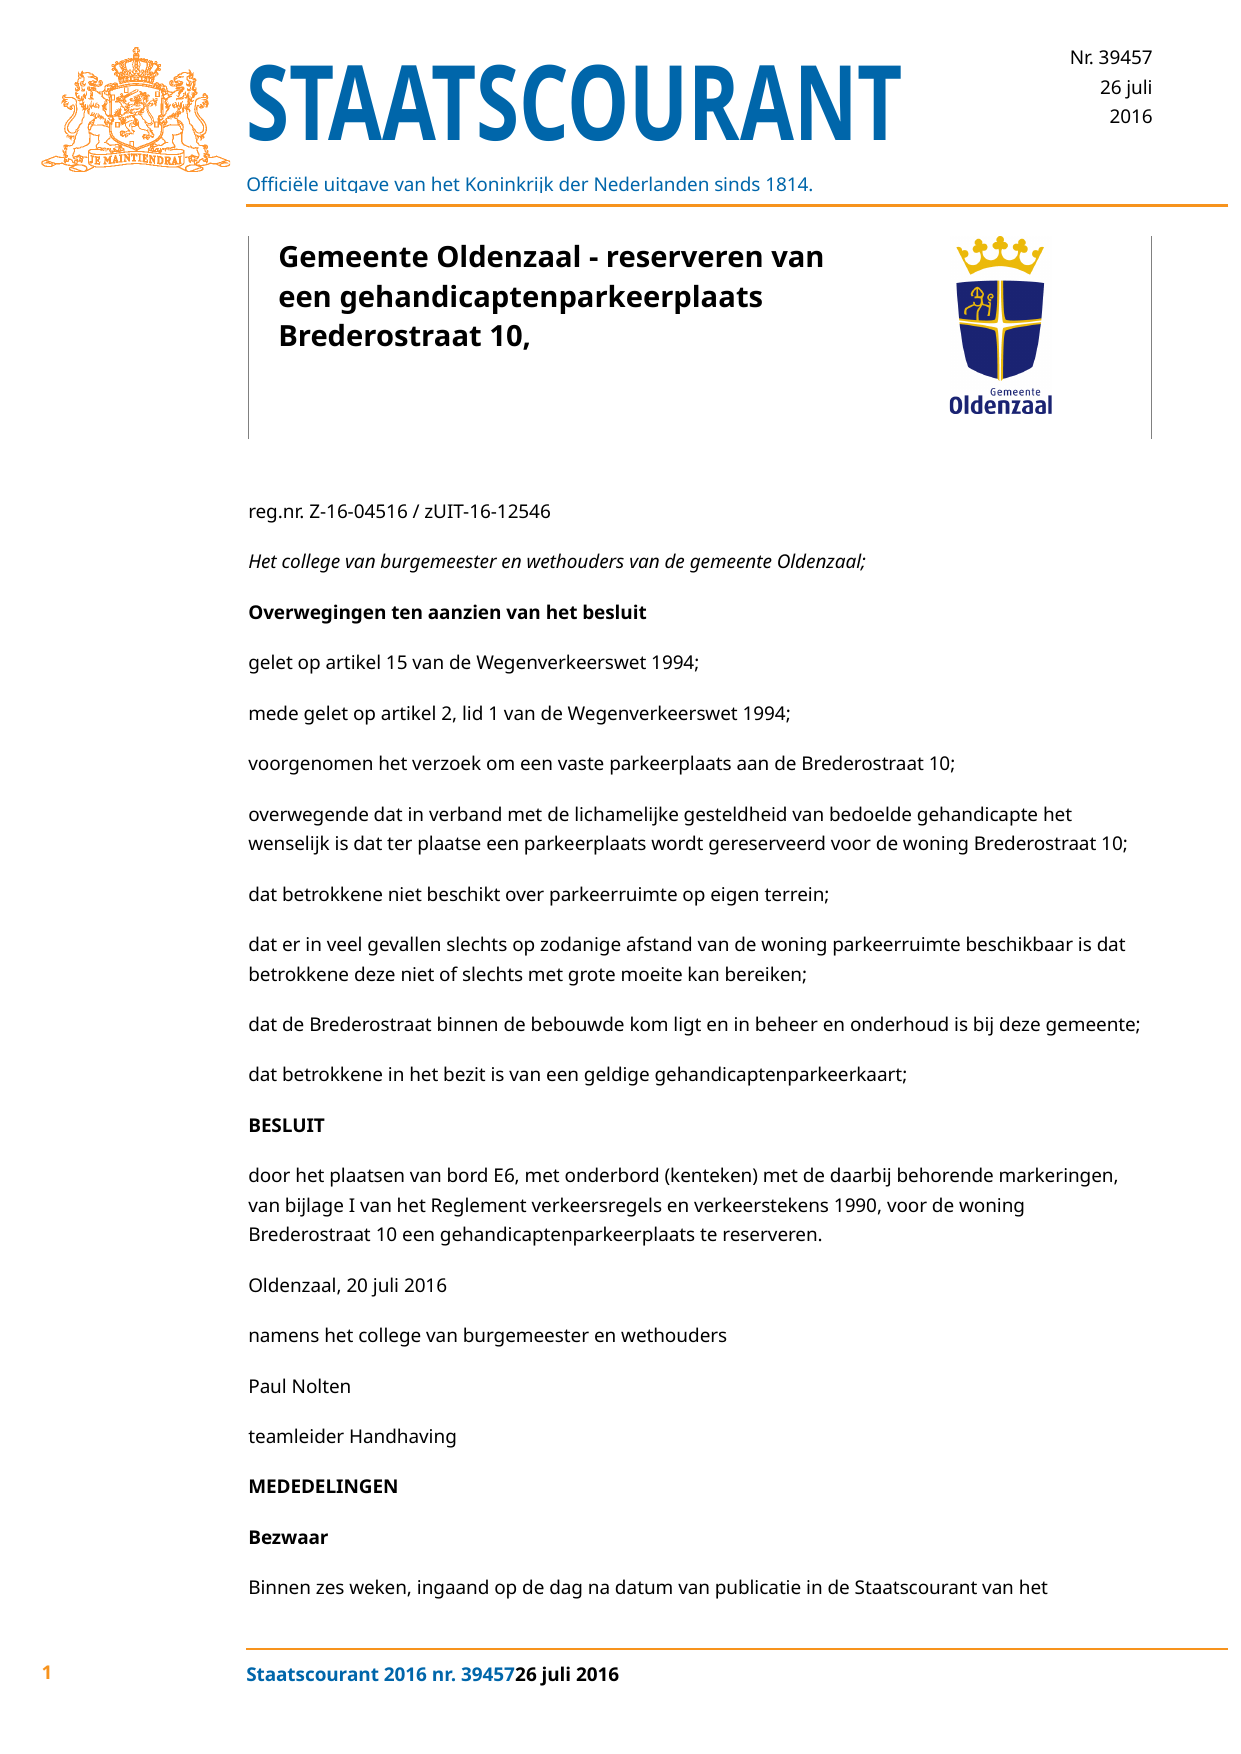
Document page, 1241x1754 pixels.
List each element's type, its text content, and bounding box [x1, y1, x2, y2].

text Bezwaar [248, 1524, 1152, 1550]
text voorgenomen het verzoek om een vaste parkeerplaats aan de Brederostraat 10; [248, 750, 1152, 776]
text namens het college van burgemeester en wethouders [248, 1322, 1152, 1348]
picture [949, 236, 1052, 414]
text BESLUIT [248, 1112, 1152, 1138]
picture [41, 47, 231, 172]
text teamleider Handhaving [248, 1423, 1152, 1449]
text gelet op artikel 15 van de Wegenverkeerswet 1994; [248, 649, 1152, 675]
text Het college van burgemeester en wethouders van de gemeente Oldenzaal; [248, 549, 1152, 574]
text MEDEDELINGEN [248, 1474, 1152, 1499]
text Oldenzaal, 20 juli 2016 [248, 1272, 1152, 1298]
text Overwegingen ten aanzien van het besluit [248, 599, 1152, 625]
table_header [850, 236, 949, 413]
table_header [1052, 236, 1151, 413]
text dat betrokkene in het bezit is van een geldige gehandicaptenparkeerkaart; [248, 1062, 1152, 1087]
text door het plaatsen van bord E6, met onderbord (kenteken) met de daarbij behorende markeringen, van bijlage I van het Reglement verkeersregels en verkeerstekens 1990, voor de woning Brederostraat 10 een gehandicaptenparkeerplaats te reserveren. [248, 1162, 1152, 1247]
text reg.nr. Z-16-04516 / zUIT-16-12546 [248, 498, 1152, 524]
text mede gelet op artikel 2, lid 1 van de Wegenverkeerswet 1994; [248, 700, 1152, 726]
text Binnen zes weken, ingaand op de dag na datum van publicatie in de Staatscourant van het [248, 1574, 1152, 1600]
text dat er in veel gevallen slechts op zodanige afstand van de woning parkeerruimte beschikbaar is dat betrokkene deze niet of slechts met grote moeite kan bereiken; [248, 931, 1152, 986]
text dat betrokkene niet beschikt over parkeerruimte op eigen terrein; [248, 881, 1152, 906]
text overwegende dat in verband met de lichamelijke gesteldheid van bedoelde gehandicapte het wenselijk is dat ter plaatse een parkeerplaats wordt gereserveerd voor de woning Brederostraat 10; [248, 801, 1152, 856]
table_header [850, 414, 1151, 439]
text Paul Nolten [248, 1373, 1152, 1398]
text dat de Brederostraat binnen de bebouwde kom ligt en in beheer en onderhoud is bij deze gemeente; [248, 1011, 1152, 1037]
table_header Gemeente Oldenzaal - reserveren van een gehandicaptenparkeerplaats Brederostraat 10, [249, 236, 850, 439]
